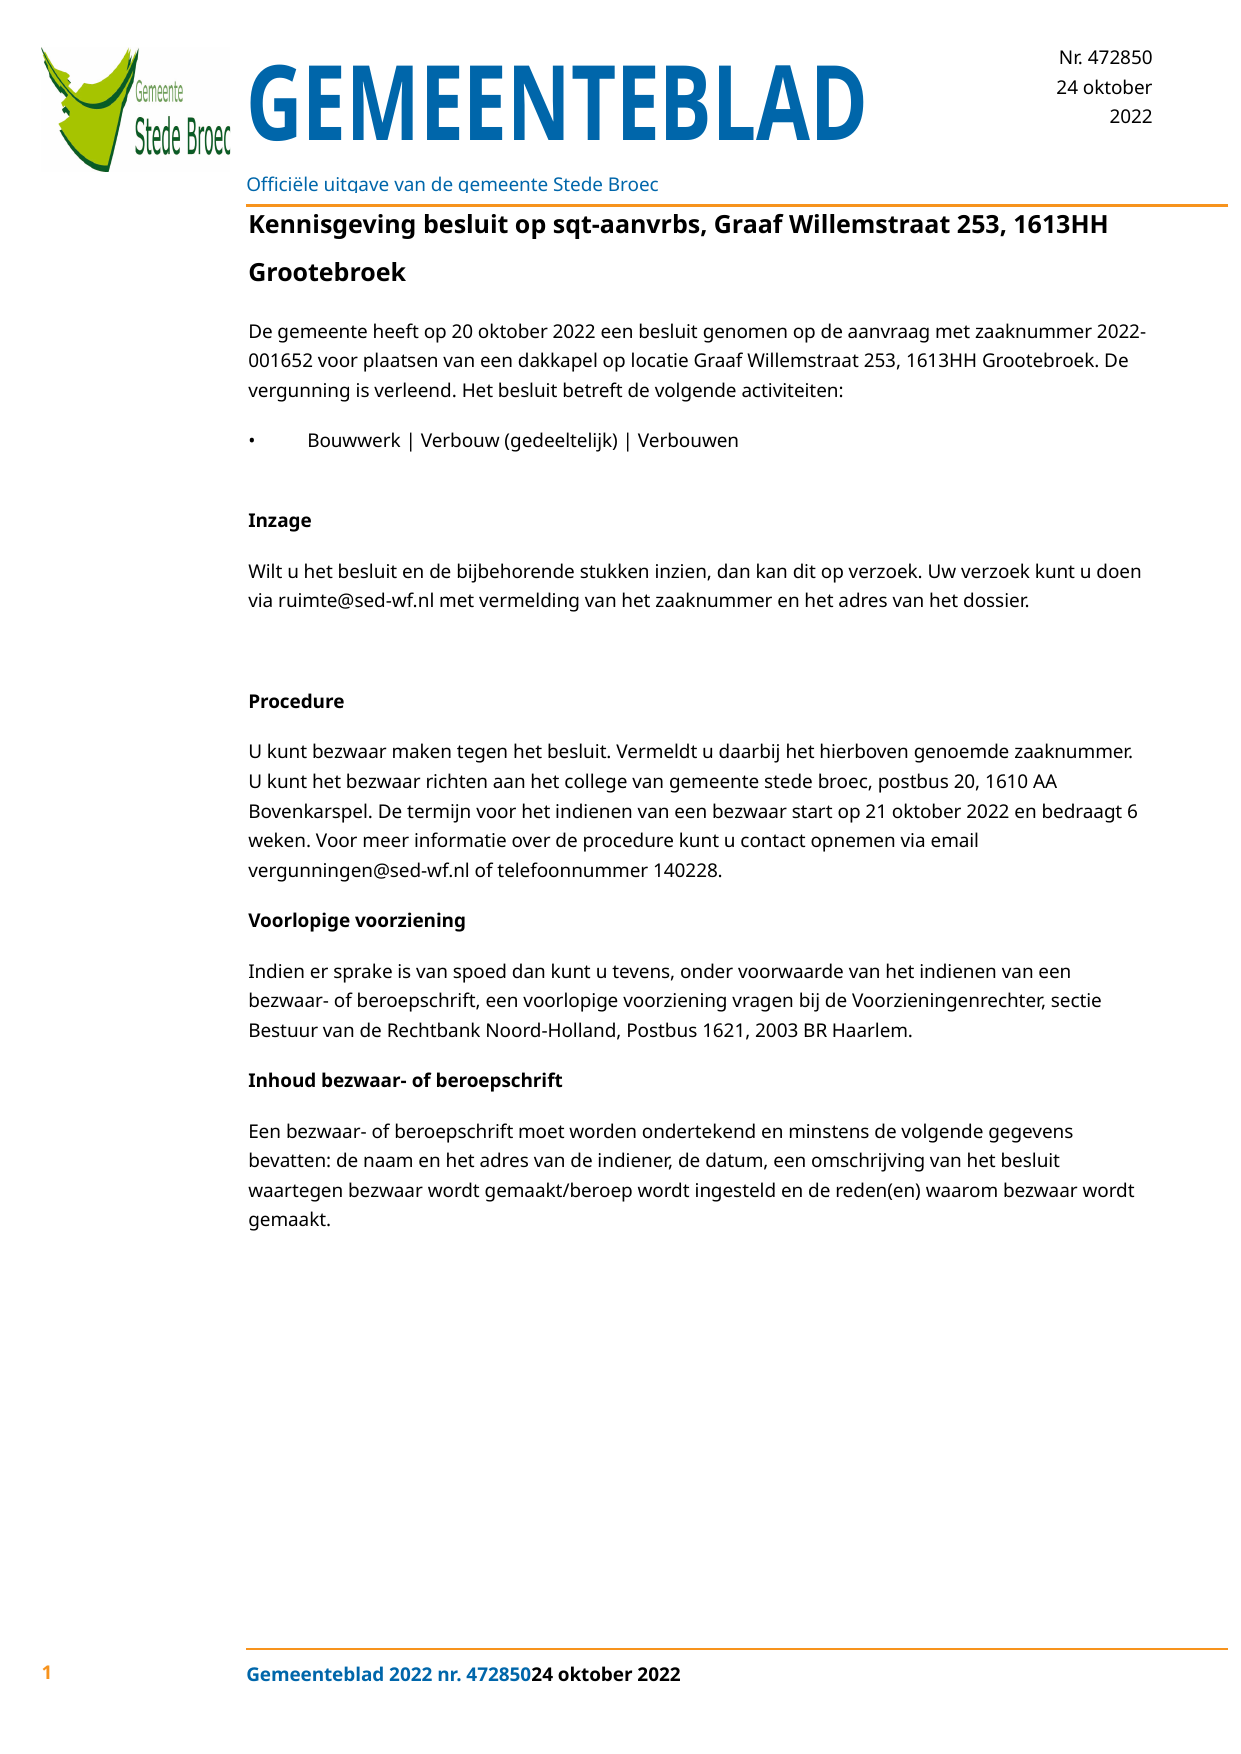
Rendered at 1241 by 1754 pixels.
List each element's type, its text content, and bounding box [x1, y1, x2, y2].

text Inzage [248, 507, 1152, 533]
text Wilt u het besluit en de bijbehorende stukken inzien, dan kan dit op verzoek. Uw verzoek kunt u doen via ruimte@sed-wf.nl met vermelding van het zaaknummer en het adres van het dossier. [248, 558, 1152, 613]
picture [41, 47, 231, 172]
text Een bezwaar- of beroepschrift moet worden ondertekend en minstens de volgende gegevens bevatten: de naam en het adres van de indiener, de datum, een omschrijving van het besluit waartegen bezwaar wordt gemaakt/beroep wordt ingesteld en de reden(en) waarom bezwaar wordt gemaakt. [248, 1118, 1152, 1232]
list Bouwwerk | Verbouw (gedeeltelijk) | Verbouwen [248, 427, 1152, 453]
text Procedure [248, 688, 1152, 714]
text Inhoud bezwaar- of beroepschrift [248, 1067, 1152, 1093]
text U kunt bezwaar maken tegen het besluit. Vermeldt u daarbij het hierboven genoemde zaaknummer. U kunt het bezwaar richten aan het college van gemeente stede broec, postbus 20, 1610 AA Bovenkarspel. De termijn voor het indienen van een bezwaar start op 21 oktober 2022 en bedraagt 6 weken. Voor meer informatie over de procedure kunt u contact opnemen via email vergunningen@sed-wf.nl of telefoonnummer 140228. [248, 739, 1152, 883]
text De gemeente heeft op 20 oktober 2022 een besluit genomen op de aanvraag met zaaknummer 2022-001652 voor plaatsen van een dakkapel op locatie Graaf Willemstraat 253, 1613HH Grootebroek. De vergunning is verleend. Het besluit betreft de volgende activiteiten: [248, 318, 1152, 403]
text Kennisgeving besluit op sqt-aanvrbs, Graaf Willemstraat 253, 1613HH Grootebroek [248, 207, 1152, 288]
text Indien er sprake is van spoed dan kunt u tevens, onder voorwaarde van het indienen van een bezwaar- of beroepschrift, een voorlopige voorziening vragen bij de Voorzieningenrechter, sectie Bestuur van de Rechtbank Noord-Holland, Postbus 1621, 2003 BR Haarlem. [248, 958, 1152, 1043]
text Voorlopige voorziening [248, 907, 1152, 933]
